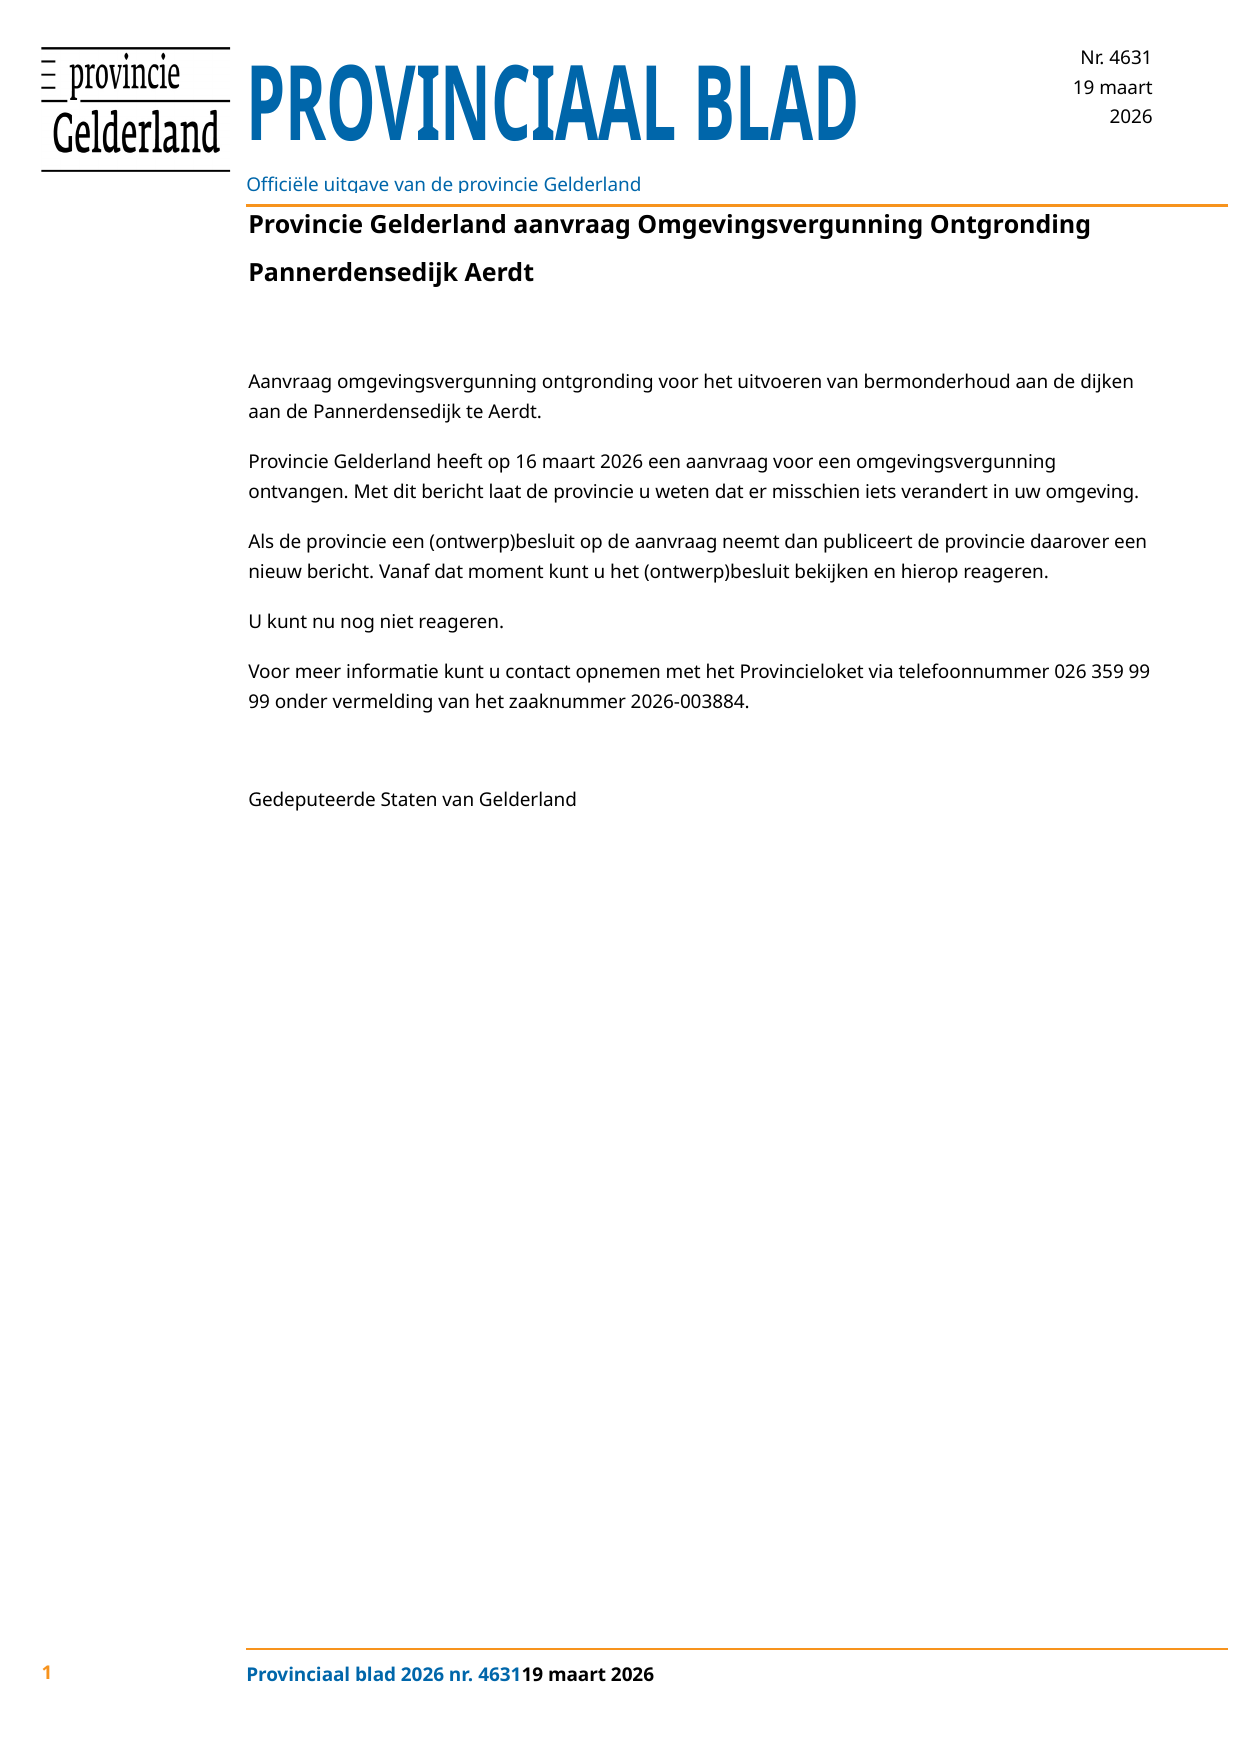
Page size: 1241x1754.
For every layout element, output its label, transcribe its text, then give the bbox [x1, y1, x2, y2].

text U kunt nu nog niet reageren. [248, 608, 1152, 634]
text Voor meer informatie kunt u contact opnemen met het Provincieloket via telefoonnummer 026 359 99 99 onder vermelding van het zaaknummer 2026-003884. [248, 659, 1152, 714]
text Gedeputeerde Staten van Gelderland [248, 787, 1152, 812]
text Als de provincie een (ontwerp)besluit op de aanvraag neemt dan publiceert de provincie daarover een nieuw bericht. Vanaf dat moment kunt u het (ontwerp)besluit bekijken en hierop reageren. [248, 528, 1152, 584]
text Aanvraag omgevingsvergunning ontgronding voor het uitvoeren van bermonderhoud aan de dijken aan de Pannerdensedijk te Aerdt. [248, 368, 1152, 424]
picture [41, 47, 231, 172]
text Provincie Gelderland heeft op 16 maart 2026 een aanvraag voor een omgevingsvergunning ontvangen. Met dit bericht laat de provincie u weten dat er misschien iets verandert in uw omgeving. [248, 448, 1152, 504]
text Provincie Gelderland aanvraag Omgevingsvergunning Ontgronding Pannerdensedijk Aerdt [248, 207, 1152, 288]
